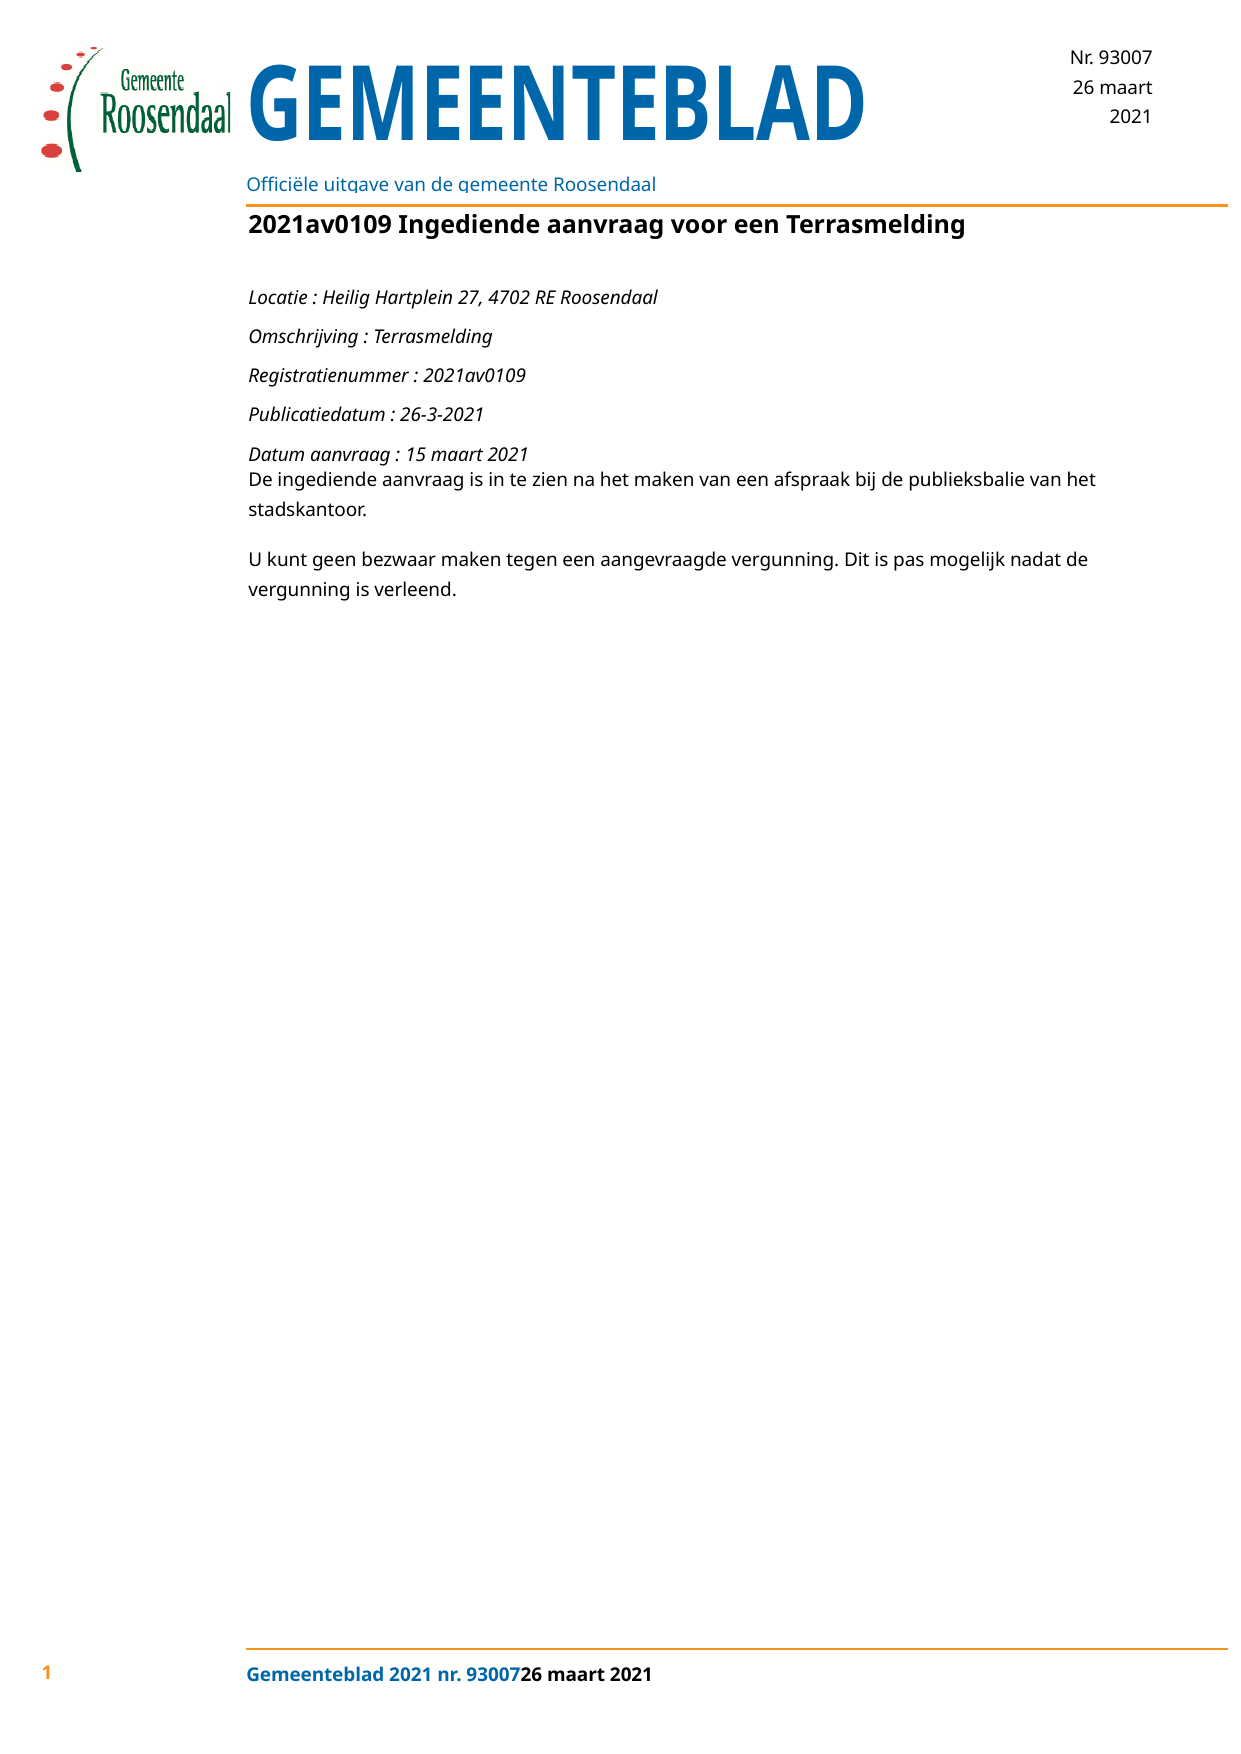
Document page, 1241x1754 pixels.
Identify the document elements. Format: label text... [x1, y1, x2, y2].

text 2021av0109 Ingediende aanvraag voor een Terrasmelding [248, 207, 1152, 241]
text Locatie : Heilig Hartplein 27, 4702 RE Roosendaal [248, 284, 1152, 309]
text De ingediende aanvraag is in te zien na het maken van een afspraak bij de publieksbalie van het stadskantoor. [248, 467, 1152, 522]
text U kunt geen bezwaar maken tegen een aangevraagde vergunning. Dit is pas mogelijk nadat de vergunning is verleend. [248, 547, 1152, 602]
picture [41, 47, 231, 172]
text Datum aanvraag : 15 maart 2021 [248, 441, 1152, 467]
text Publicatiedatum : 26-3-2021 [248, 402, 1152, 427]
text Registratienummer : 2021av0109 [248, 362, 1152, 388]
text Omschrijving : Terrasmelding [248, 323, 1152, 349]
